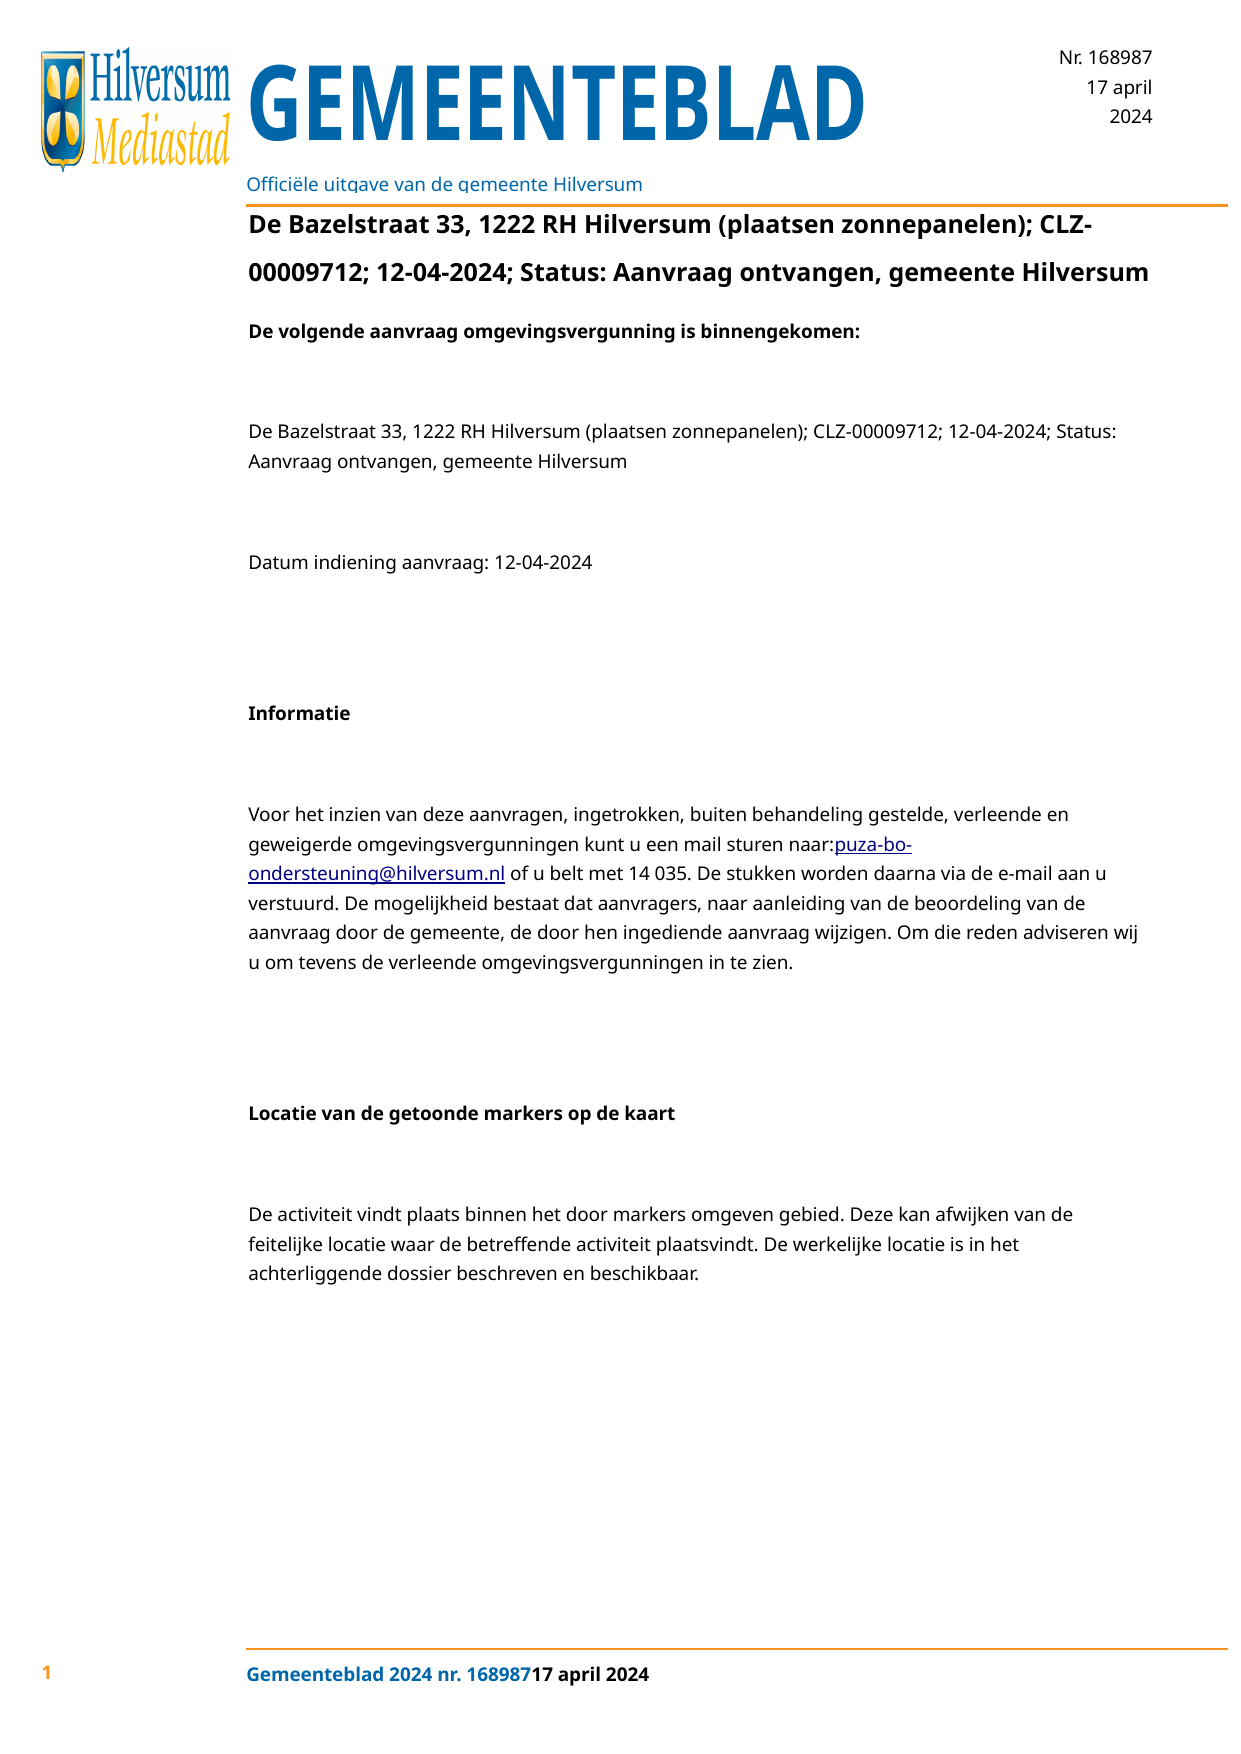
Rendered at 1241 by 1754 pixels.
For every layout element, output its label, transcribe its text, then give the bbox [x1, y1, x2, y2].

text Locatie van de getoonde markers op de kaart [248, 1100, 1152, 1126]
text De Bazelstraat 33, 1222 RH Hilversum (plaatsen zonnepanelen); CLZ-00009712; 12-04-2024; Status: Aanvraag ontvangen, gemeente Hilversum [248, 207, 1152, 288]
text De Bazelstraat 33, 1222 RH Hilversum (plaatsen zonnepanelen); CLZ-00009712; 12-04-2024; Status: Aanvraag ontvangen, gemeente Hilversum [248, 419, 1152, 474]
text Voor het inzien van deze aanvragen, ingetrokken, buiten behandeling gestelde, verleende en geweigerde omgevingsvergunningen kunt u een mail sturen naar:puza-bo-ondersteuning@hilversum.nl of u belt met 14 035. De stukken worden daarna via de e-mail aan u verstuurd. De mogelijkheid bestaat dat aanvragers, naar aanleiding van de beoordeling van de aanvraag door de gemeente, de door hen ingediende aanvraag wijzigen. Om die reden adviseren wij u om tevens de verleende omgevingsvergunningen in te zien. [248, 801, 1152, 975]
picture [41, 47, 231, 172]
text De volgende aanvraag omgevingsvergunning is binnengekomen: [248, 318, 1152, 344]
text Datum indiening aanvraag: 12-04-2024 [248, 549, 1152, 575]
text Informatie [248, 700, 1152, 726]
text De activiteit vindt plaats binnen het door markers omgeven gebied. Deze kan afwijken van de feitelijke locatie waar de betreffende activiteit plaatsvindt. De werkelijke locatie is in het achterliggende dossier beschreven en beschikbaar. [248, 1201, 1152, 1286]
